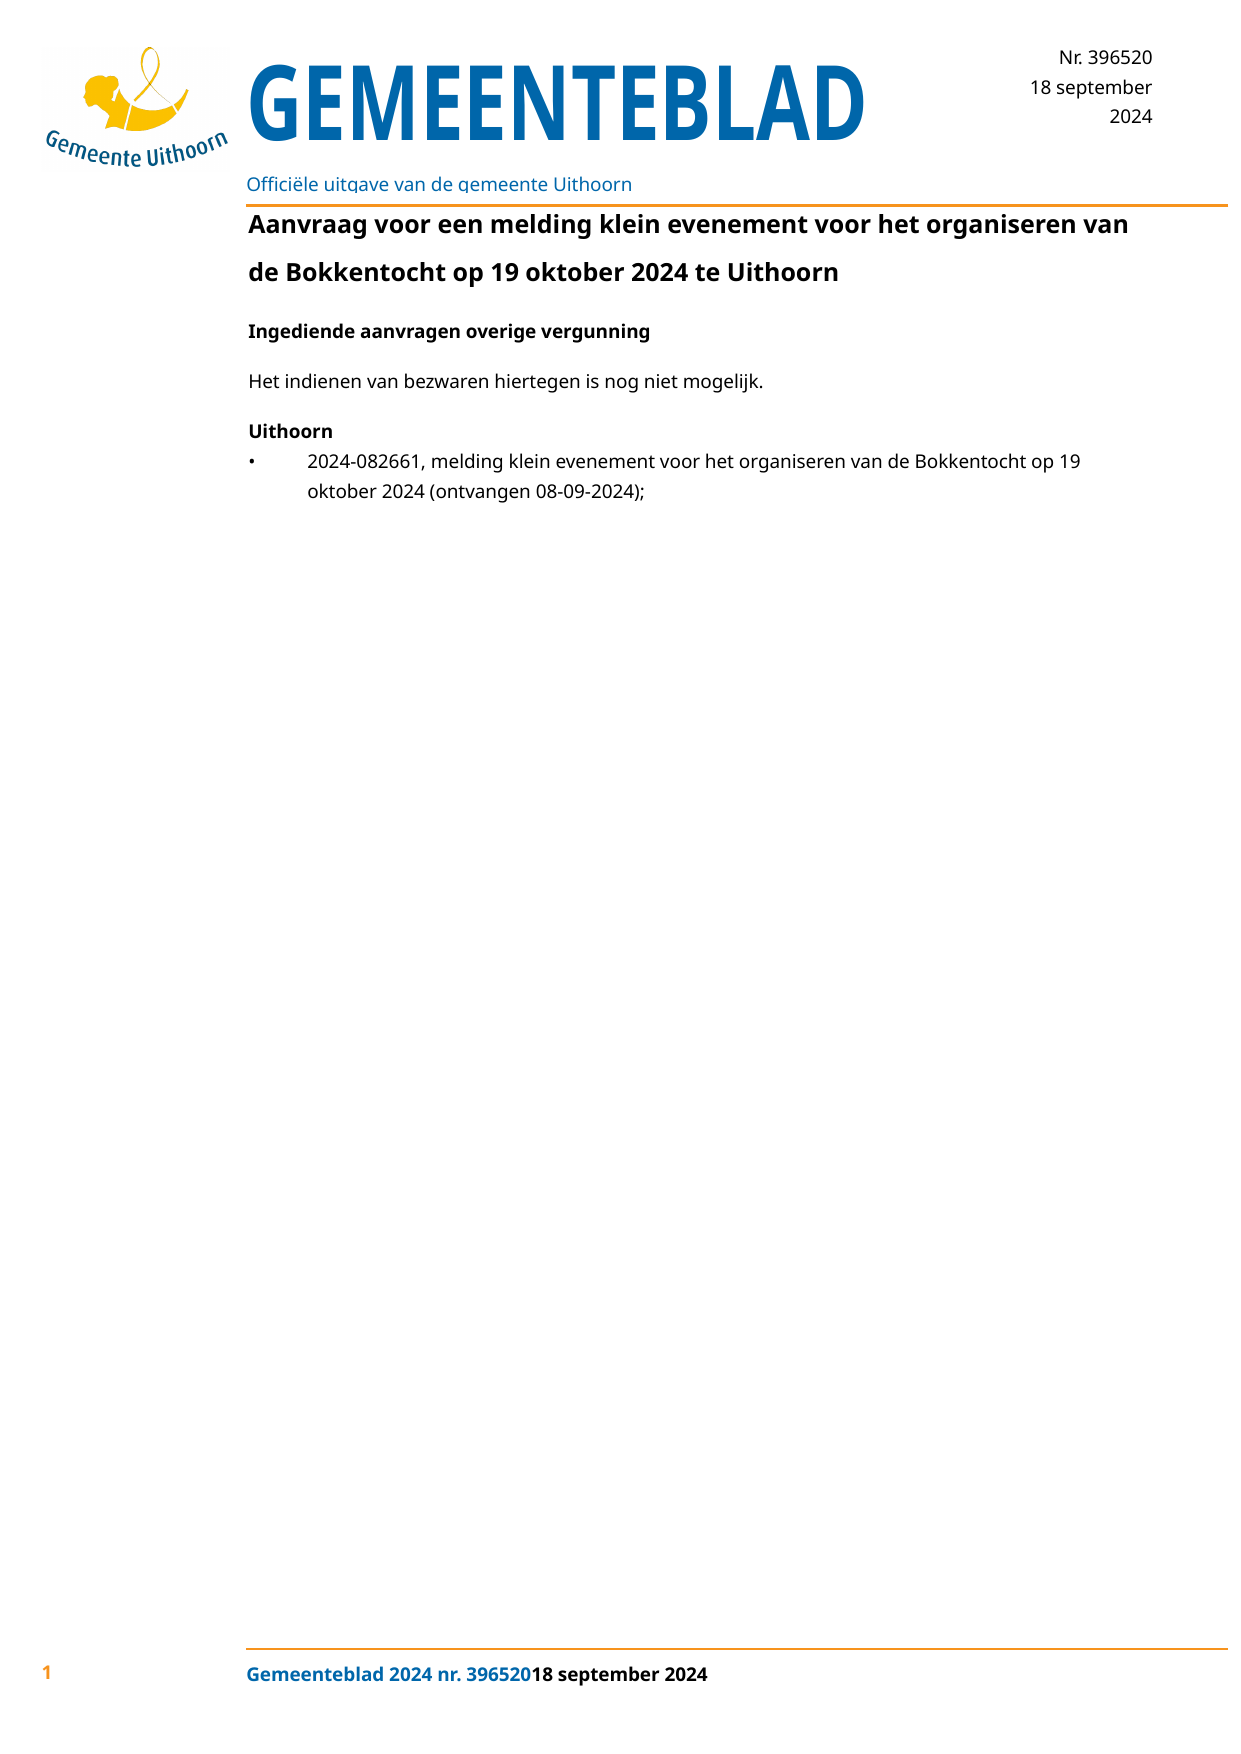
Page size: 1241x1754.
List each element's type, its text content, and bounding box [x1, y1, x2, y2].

text Ingediende aanvragen overige vergunning [248, 318, 1152, 344]
text Uithoorn [248, 419, 1152, 444]
text Aanvraag voor een melding klein evenement voor het organiseren van de Bokkentocht op 19 oktober 2024 te Uithoorn [248, 207, 1152, 288]
list 2024-082661, melding klein evenement voor het organiseren van de Bokkentocht op 19 oktober 2024 (ontvangen 08-09-2024); [248, 448, 1152, 504]
text Het indienen van bezwaren hiertegen is nog niet mogelijk. [248, 368, 1152, 394]
picture [41, 47, 231, 172]
